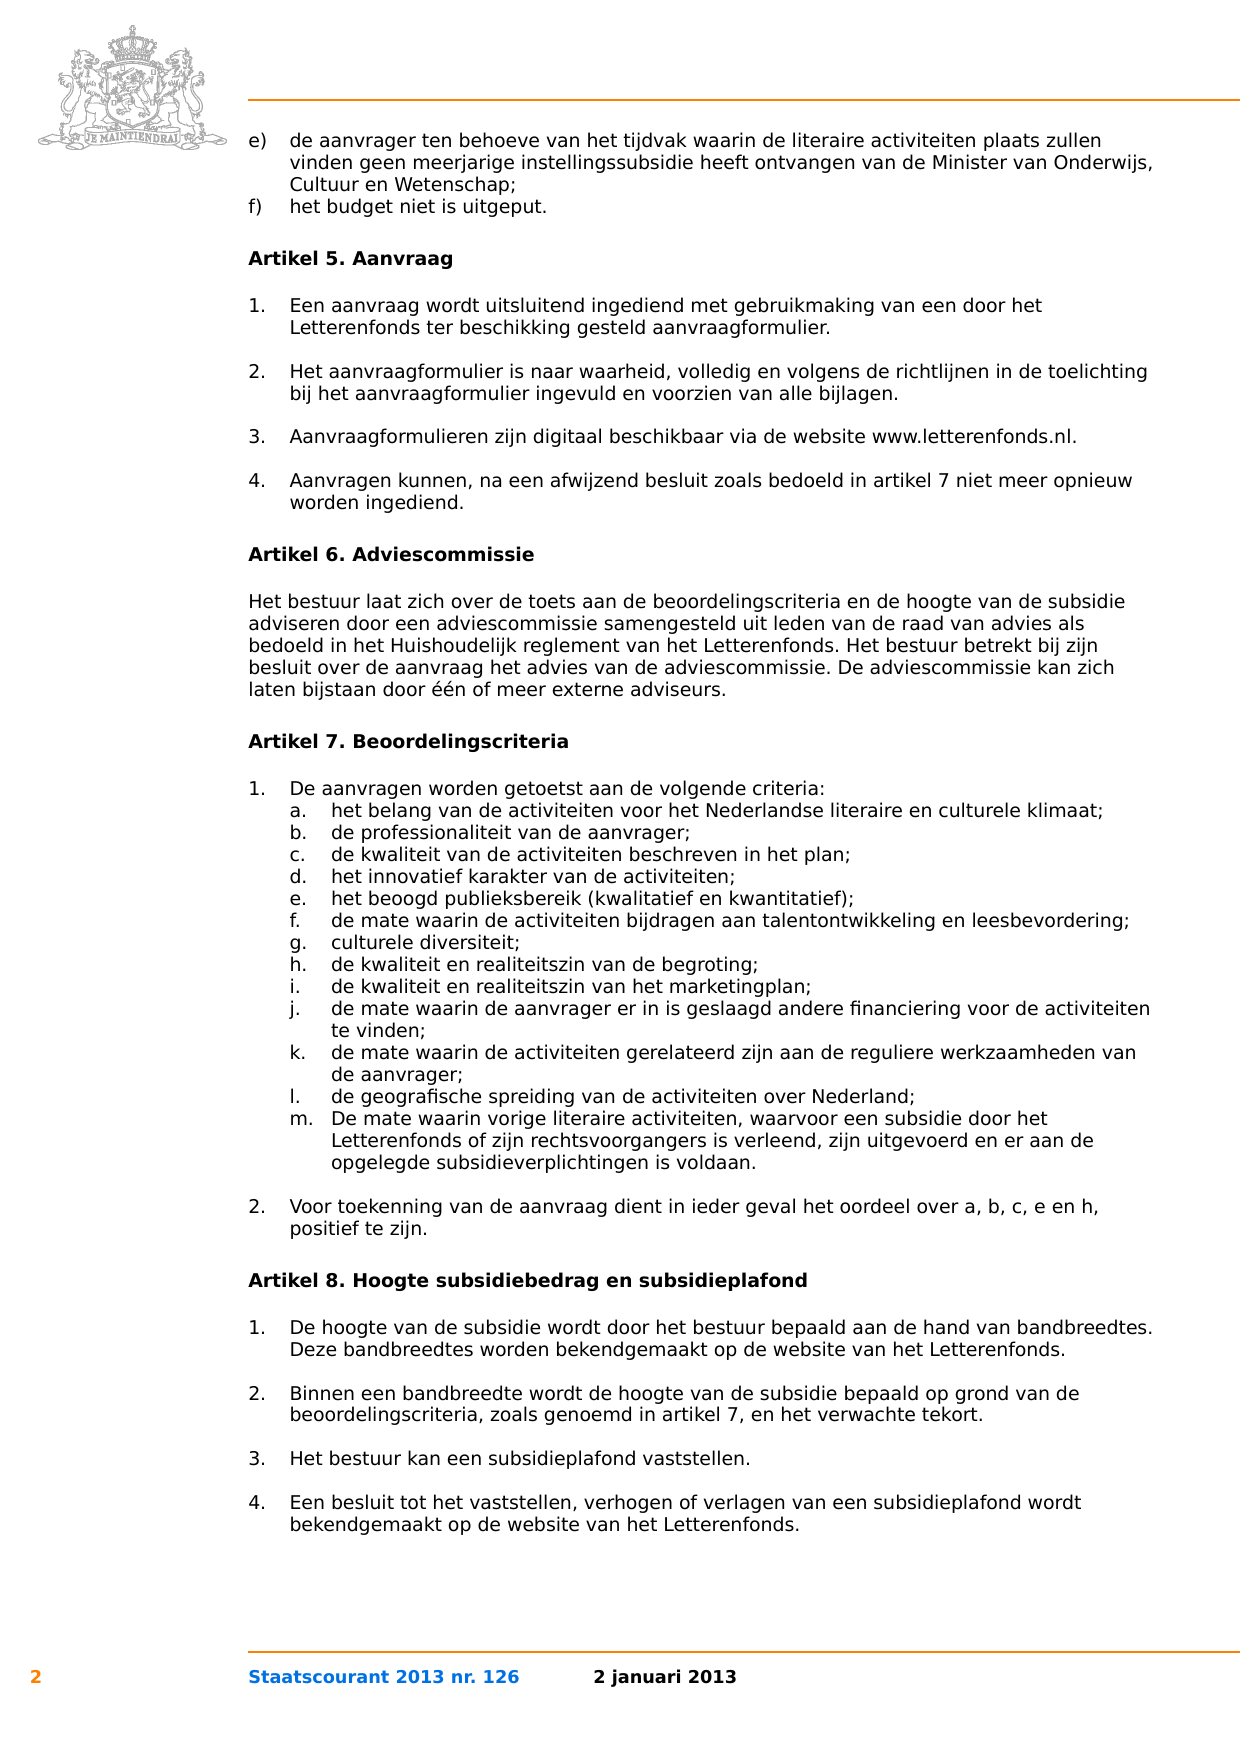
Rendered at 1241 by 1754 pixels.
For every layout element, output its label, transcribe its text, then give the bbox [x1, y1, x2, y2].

subtitle Artikel 7. Beoordelingscriteria [248, 731, 1163, 753]
text e) de aanvrager ten behoeve van het tijdvak waarin de literaire activiteiten plaats zullen vinden geen meerjarige instellingssubsidie heeft ontvangen van de Minister van Onderwijs, Cultuur en Wetenschap; [248, 130, 1163, 196]
text 3. Het bestuur kan een subsidieplafond vaststellen. [248, 1448, 1163, 1470]
text f) het budget niet is uitgeput. [248, 196, 1163, 218]
text 2. Binnen een bandbreedte wordt de hoogte van de subsidie bepaald op grond van de beoordelingscriteria, zoals genoemd in artikel 7, en het verwachte tekort. [248, 1382, 1163, 1426]
text l. de geografische spreiding van de activiteiten over Nederland; [289, 1086, 1163, 1108]
text m. De mate waarin vorige literaire activiteiten, waarvoor een subsidie door het Letterenfonds of zijn rechtsvoorgangers is verleend, zijn uitgevoerd en er aan de opgelegde subsidieverplichtingen is voldaan. [289, 1108, 1163, 1174]
text e. het beoogd publieksbereik (kwalitatief en kwantitatief); [289, 888, 1163, 910]
subtitle Artikel 8. Hoogte subsidiebedrag en subsidieplafond [248, 1269, 1163, 1292]
text h. de kwaliteit en realiteitszin van de begroting; [289, 954, 1163, 976]
text 4. Een besluit tot het vaststellen, verhogen of verlagen van een subsidieplafond wordt bekendgemaakt op de website van het Letterenfonds. [248, 1492, 1163, 1536]
text 1. De hoogte van de subsidie wordt door het bestuur bepaald aan de hand van bandbreedtes. Deze bandbreedtes worden bekendgemaakt op de website van het Letterenfonds. [248, 1317, 1163, 1361]
text 2. Voor toekenning van de aanvraag dient in ieder geval het oordeel over a, b, c, e en h, positief te zijn. [248, 1196, 1163, 1239]
text k. de mate waarin de activiteiten gerelateerd zijn aan de reguliere werkzaamheden van de aanvrager; [289, 1042, 1163, 1086]
text g. culturele diversiteit; [289, 932, 1163, 954]
text b. de professionaliteit van de aanvrager; [289, 822, 1163, 844]
text Het bestuur laat zich over de toets aan de beoordelingscriteria en de hoogte van de subsidie adviseren door een adviescommissie samengesteld uit leden van de raad van advies als bedoeld in het Huishoudelijk reglement van het Letterenfonds. Het bestuur betrekt bij zijn besluit over de aanvraag het advies van de adviescommissie. De adviescommissie kan zich laten bijstaan door één of meer externe adviseurs. [248, 591, 1163, 701]
subtitle Artikel 6. Adviescommissie [248, 544, 1163, 566]
picture [38, 25, 227, 150]
text i. de kwaliteit en realiteitszin van het marketingplan; [289, 976, 1163, 998]
text c. de kwaliteit van de activiteiten beschreven in het plan; [289, 844, 1163, 866]
text 2. Het aanvraagformulier is naar waarheid, volledig en volgens de richtlijnen in de toelichting bij het aanvraagformulier ingevuld en voorzien van alle bijlagen. [248, 361, 1163, 404]
text d. het innovatief karakter van de activiteiten; [289, 866, 1163, 888]
text f. de mate waarin de activiteiten bijdragen aan talentontwikkeling en leesbevordering; [289, 910, 1163, 932]
text j. de mate waarin de aanvrager er in is geslaagd andere financiering voor de activiteiten te vinden; [289, 998, 1163, 1042]
text a. het belang van de activiteiten voor het Nederlandse literaire en culturele klimaat; [289, 800, 1163, 822]
text 1. De aanvragen worden getoetst aan de volgende criteria: [248, 778, 1163, 800]
text 1. Een aanvraag wordt uitsluitend ingediend met gebruikmaking van een door het Letterenfonds ter beschikking gesteld aanvraagformulier. [248, 295, 1163, 339]
text 3. Aanvraagformulieren zijn digitaal beschikbaar via de website www.letterenfonds.nl. [248, 426, 1163, 448]
text 4. Aanvragen kunnen, na een afwijzend besluit zoals bedoeld in artikel 7 niet meer opnieuw worden ingediend. [248, 470, 1163, 514]
subtitle Artikel 5. Aanvraag [248, 248, 1163, 270]
